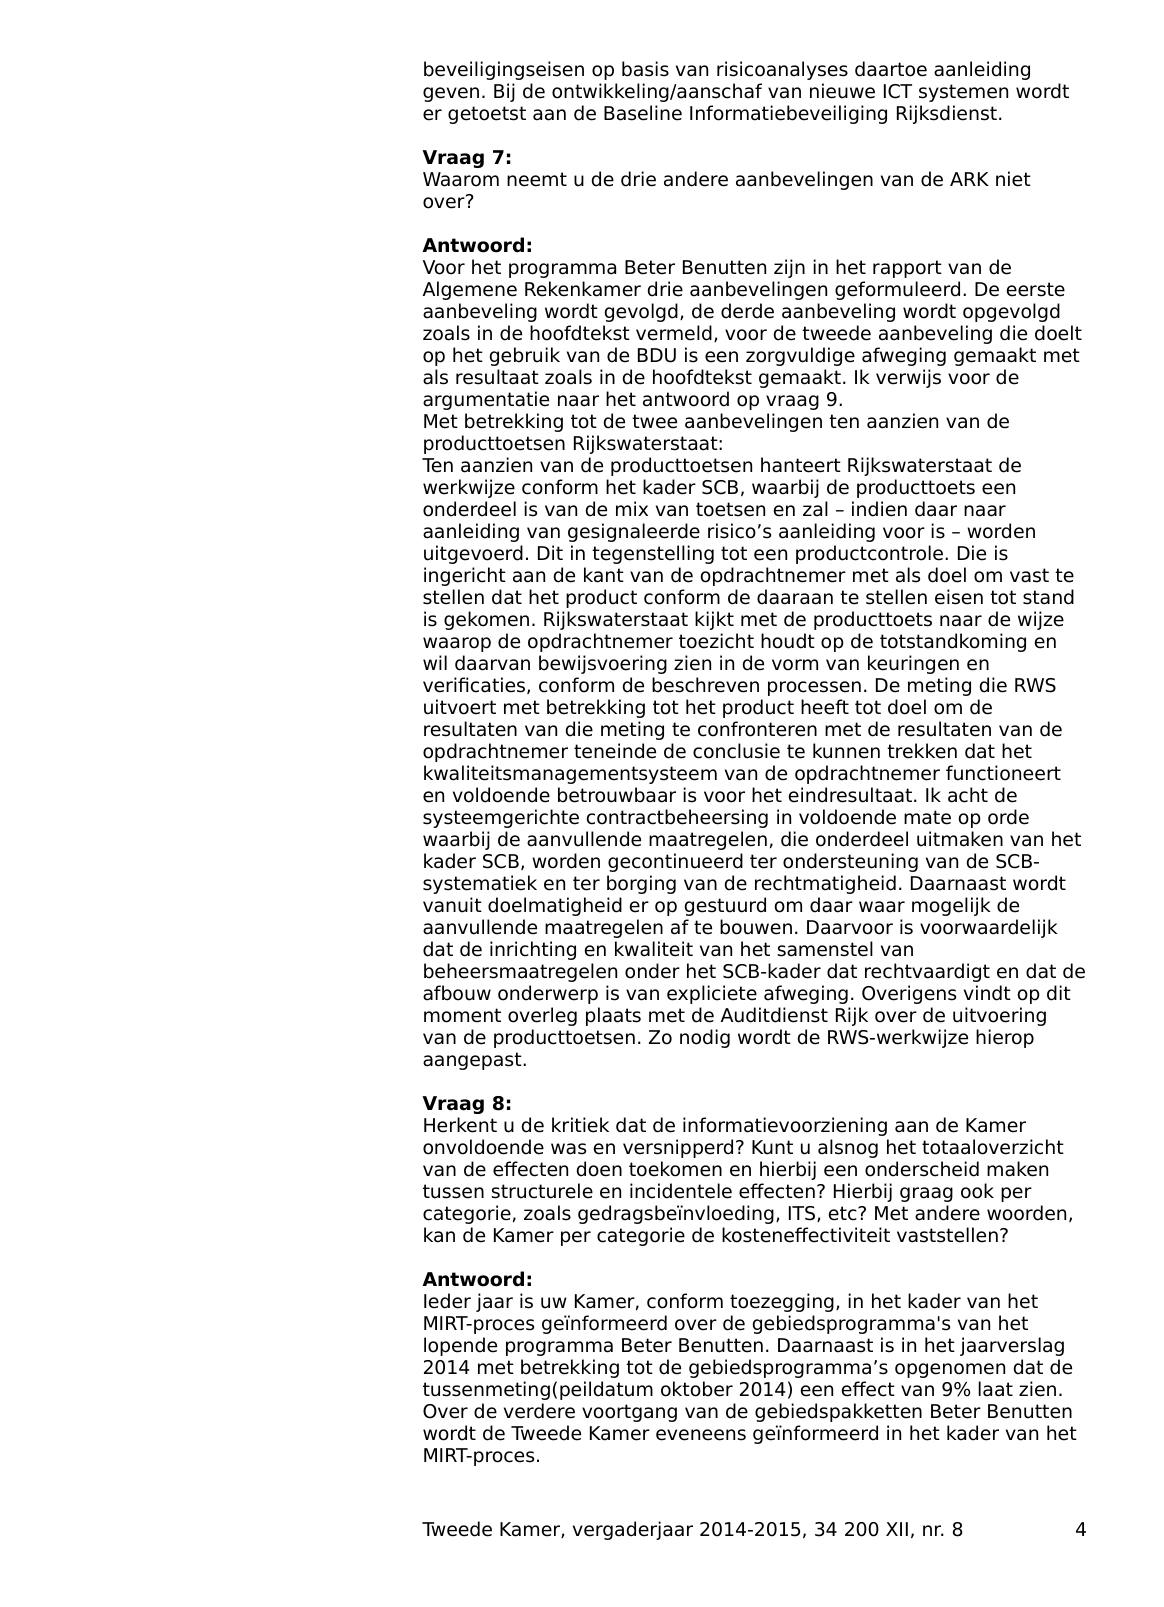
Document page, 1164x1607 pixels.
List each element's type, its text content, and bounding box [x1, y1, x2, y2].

text Waarom neemt u de drie andere aanbevelingen van de ARK niet over? [422, 169, 1087, 213]
text Antwoord: [422, 1269, 1087, 1291]
text Vraag 7: [422, 147, 1087, 169]
text Met betrekking tot de twee aanbevelingen ten aanzien van de producttoetsen Rijkswaterstaat: [422, 411, 1087, 455]
text Vraag 8: [422, 1093, 1087, 1115]
text Voor het programma Beter Benutten zijn in het rapport van de Algemene Rekenkamer drie aanbevelingen geformuleerd. De eerste aanbeveling wordt gevolgd, de derde aanbeveling wordt opgevolgd zoals in de hoofdtekst vermeld, voor de tweede aanbeveling die doelt op het gebruik van de BDU is een zorgvuldige afweging gemaakt met als resultaat zoals in de hoofdtekst gemaakt. Ik verwijs voor de argumentatie naar het antwoord op vraag 9. [422, 257, 1087, 411]
text beveiligingseisen op basis van risicoanalyses daartoe aanleiding geven. Bij de ontwikkeling/aanschaf van nieuwe ICT systemen wordt er getoetst aan de Baseline Informatiebeveiliging Rijksdienst. [422, 59, 1087, 125]
text Ten aanzien van de producttoetsen hanteert Rijkswaterstaat de werkwijze conform het kader SCB, waarbij de producttoets een onderdeel is van de mix van toetsen en zal – indien daar naar aanleiding van gesignaleerde risico’s aanleiding voor is – worden uitgevoerd. Dit in tegenstelling tot een productcontrole. Die is ingericht aan de kant van de opdrachtnemer met als doel om vast te stellen dat het product conform de daaraan te stellen eisen tot stand is gekomen. Rijkswaterstaat kijkt met de producttoets naar de wijze waarop de opdrachtnemer toezicht houdt op de totstandkoming en wil daarvan bewijsvoering zien in de vorm van keuringen en verificaties, conform de beschreven processen. De meting die RWS uitvoert met betrekking tot het product heeft tot doel om de resultaten van die meting te confronteren met de resultaten van de opdrachtnemer teneinde de conclusie te kunnen trekken dat het kwaliteitsmanagementsysteem van de opdrachtnemer functioneert en voldoende betrouwbaar is voor het eindresultaat. Ik acht de systeemgerichte contractbeheersing in voldoende mate op orde waarbij de aanvullende maatregelen, die onderdeel uitmaken van het kader SCB, worden gecontinueerd ter ondersteuning van de SCB-systematiek en ter borging van de rechtmatigheid. Daarnaast wordt vanuit doelmatigheid er op gestuurd om daar waar mogelijk de aanvullende maatregelen af te bouwen. Daarvoor is voorwaardelijk dat de inrichting en kwaliteit van het samenstel van beheersmaatregelen onder het SCB-kader dat rechtvaardigt en dat de afbouw onderwerp is van expliciete afweging. Overigens vindt op dit moment overleg plaats met de Auditdienst Rijk over de uitvoering van de producttoetsen. Zo nodig wordt de RWS-werkwijze hierop aangepast. [422, 455, 1087, 1071]
text Antwoord: [422, 235, 1087, 257]
text Herkent u de kritiek dat de informatievoorziening aan de Kamer onvoldoende was en versnipperd? Kunt u alsnog het totaaloverzicht van de effecten doen toekomen en hierbij een onderscheid maken tussen structurele en incidentele effecten? Hierbij graag ook per categorie, zoals gedragsbeïnvloeding, ITS, etc? Met andere woorden, kan de Kamer per categorie de kosteneffectiviteit vaststellen? [422, 1115, 1087, 1247]
text Ieder jaar is uw Kamer, conform toezegging, in het kader van het MIRT-proces geïnformeerd over de gebiedsprogramma's van het lopende programma Beter Benutten. Daarnaast is in het jaarverslag 2014 met betrekking tot de gebiedsprogramma’s opgenomen dat de tussenmeting(peildatum oktober 2014) een effect van 9% laat zien. Over de verdere voortgang van de gebiedspakketten Beter Benutten wordt de Tweede Kamer eveneens geïnformeerd in het kader van het MIRT-proces. [422, 1291, 1087, 1467]
